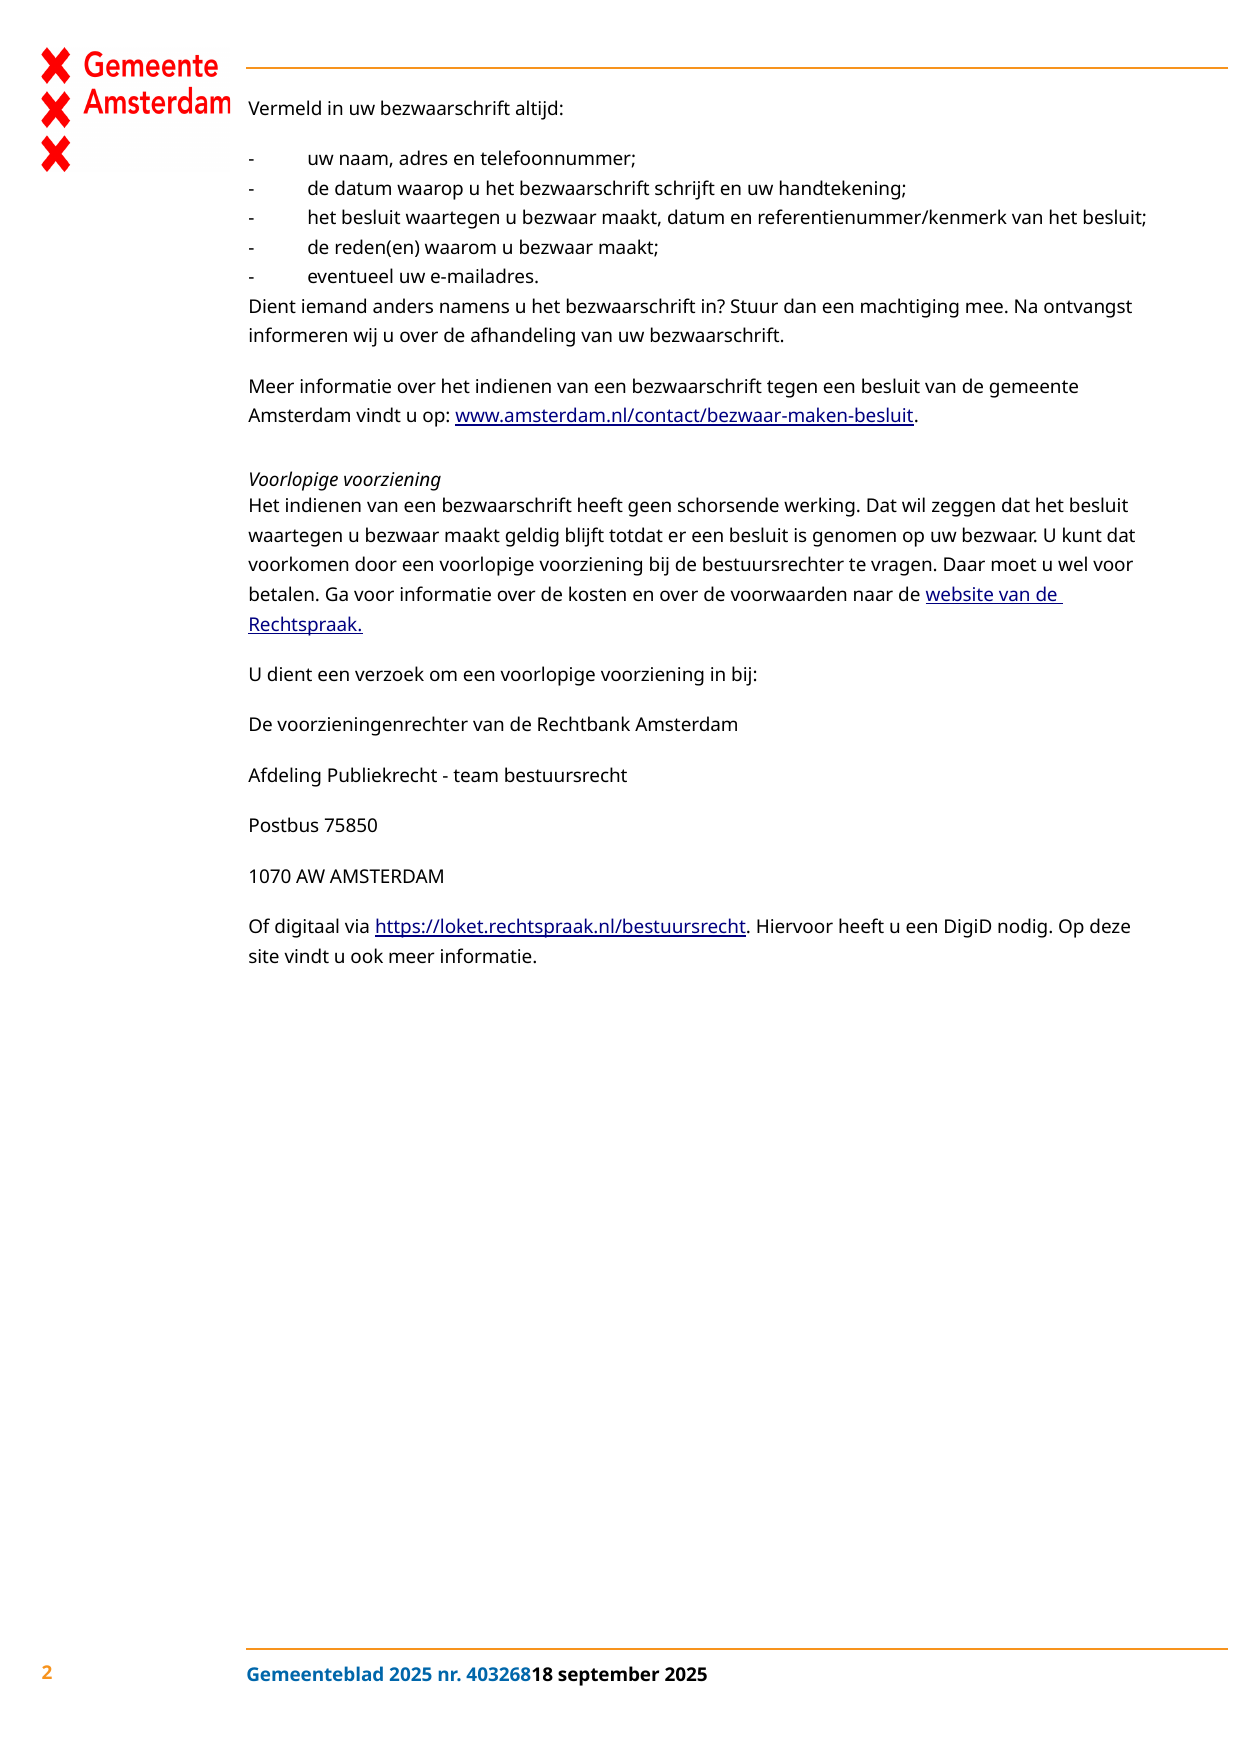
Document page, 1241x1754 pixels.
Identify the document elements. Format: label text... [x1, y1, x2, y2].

text De voorzieningenrechter van de Rechtbank Amsterdam [248, 712, 1152, 737]
text Postbus 75850 [248, 812, 1152, 838]
text Het indienen van een bezwaarschrift heeft geen schorsende werking. Dat wil zeggen dat het besluit waartegen u bezwaar maakt geldig blijft totdat er een besluit is genomen op uw bezwaar. U kunt dat voorkomen door een voorlopige voorziening bij de bestuursrechter te vragen. Daar moet u wel voor betalen. Ga voor informatie over de kosten en over de voorwaarden naar de website van de Rechtspraak. [248, 492, 1152, 636]
text Vermeld in uw bezwaarschrift altijd: [248, 95, 1152, 121]
text Afdeling Publiekrecht - team bestuursrecht [248, 762, 1152, 788]
text Meer informatie over het indienen van een bezwaarschrift tegen een besluit van de gemeente Amsterdam vindt u op: www.amsterdam.nl/contact/bezwaar-maken-besluit. [248, 373, 1152, 428]
list het besluit waartegen u bezwaar maakt, datum en referentienummer/kenmerk van het besluit; [248, 204, 1152, 230]
list uw naam, adres en telefoonnummer; [248, 145, 1152, 171]
text U dient een verzoek om een voorlopige voorziening in bij: [248, 661, 1152, 687]
picture [41, 47, 231, 172]
text Of digitaal via https://loket.rechtspraak.nl/bestuursrecht. Hiervoor heeft u een DigiD nodig. Op deze site vindt u ook meer informatie. [248, 913, 1152, 968]
list de datum waarop u het bezwaarschrift schrijft en uw handtekening; [248, 175, 1152, 201]
text Dient iemand anders namens u het bezwaarschrift in? Stuur dan een machtiging mee. Na ontvangst informeren wij u over de afhandeling van uw bezwaarschrift. [248, 293, 1152, 348]
text 1070 AW AMSTERDAM [248, 863, 1152, 888]
list de reden(en) waarom u bezwaar maakt; [248, 234, 1152, 260]
list eventueel uw e-mailadres. [248, 263, 1152, 289]
text Voorlopige voorziening [248, 467, 1152, 492]
